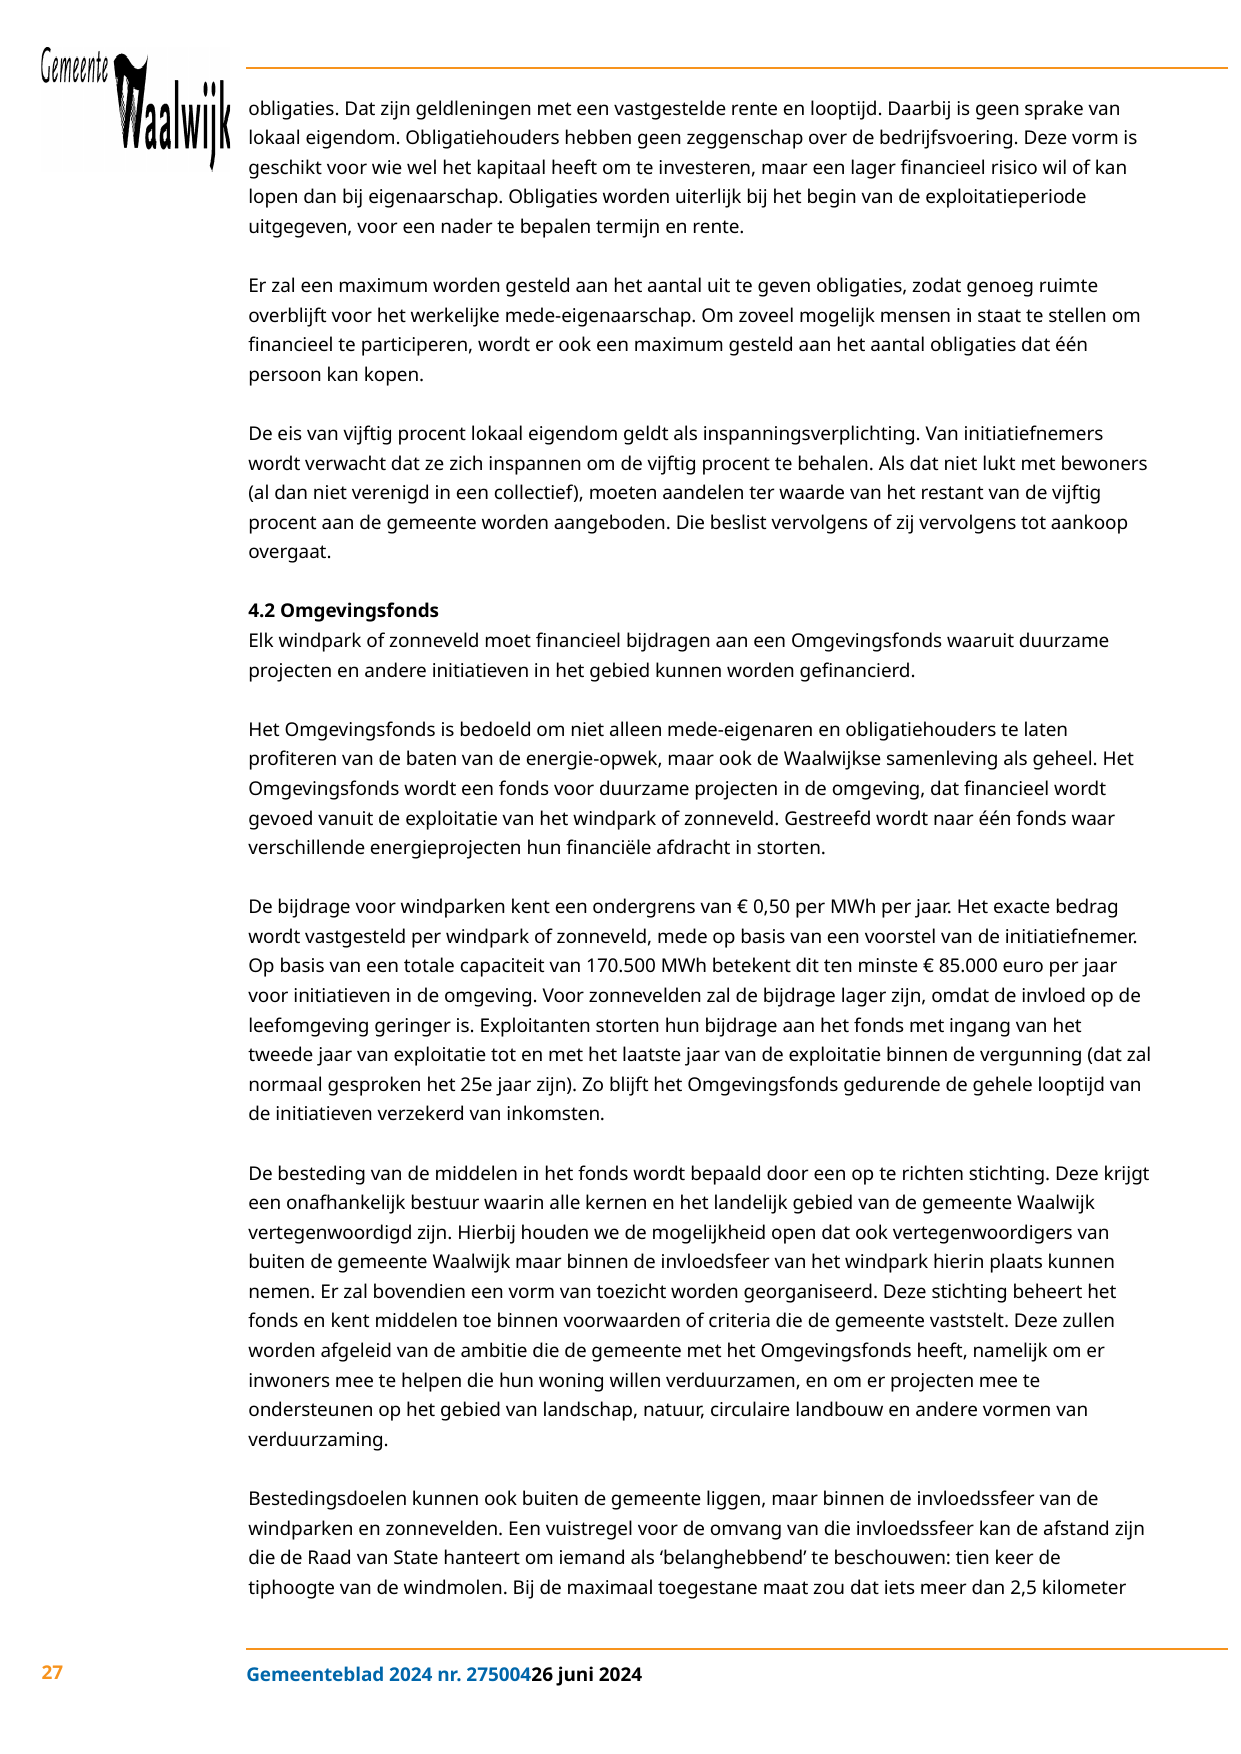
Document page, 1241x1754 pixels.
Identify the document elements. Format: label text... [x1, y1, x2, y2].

text Bestedingsdoelen kunnen ook buiten de gemeente liggen, maar binnen de invloedssfeer van de windparken en zonnevelden. Een vuistregel voor de omvang van die invloedssfeer kan de afstand zijn die de Raad van State hanteert om iemand als ‘belanghebbend’ te beschouwen: tien keer de tiphoogte van de windmolen. Bij de maximaal toegestane maat zou dat iets meer dan 2,5 kilometer [248, 1485, 1152, 1600]
text obligaties. Dat zijn geldleningen met een vastgestelde rente en looptijd. Daarbij is geen sprake van lokaal eigendom. Obligatiehouders hebben geen zeggenschap over de bedrijfsvoering. Deze vorm is geschikt voor wie wel het kapitaal heeft om te investeren, maar een lager financieel risico wil of kan lopen dan bij eigenaarschap. Obligaties worden uiterlijk bij het begin van de exploitatieperiode uitgegeven, voor een nader te bepalen termijn en rente. [248, 95, 1152, 239]
text Elk windpark of zonneveld moet financieel bijdragen aan een Omgevingsfonds waaruit duurzame projecten en andere initiatieven in het gebied kunnen worden gefinancierd. [248, 627, 1152, 683]
text De bijdrage voor windparken kent een ondergrens van € 0,50 per MWh per jaar. Het exacte bedrag wordt vastgesteld per windpark of zonneveld, mede op basis van een voorstel van de initiatiefnemer. Op basis van een totale capaciteit van 170.500 MWh betekent dit ten minste € 85.000 euro per jaar voor initiatieven in de omgeving. Voor zonnevelden zal de bijdrage lager zijn, omdat de invloed op de leefomgeving geringer is. Exploitanten storten hun bijdrage aan het fonds met ingang van het tweede jaar van exploitatie tot en met het laatste jaar van de exploitatie binnen de vergunning (dat zal normaal gesproken het 25e jaar zijn). Zo blijft het Omgevingsfonds gedurende de gehele looptijd van de initiatieven verzekerd van inkomsten. [248, 893, 1152, 1126]
picture [41, 47, 231, 172]
text 4.2 Omgevingsfonds [248, 598, 1152, 623]
text De eis van vijftig procent lokaal eigendom geldt als inspanningsverplichting. Van initiatiefnemers wordt verwacht dat ze zich inspannen om de vijftig procent te behalen. Als dat niet lukt met bewoners (al dan niet verenigd in een collectief), moeten aandelen ter waarde van het restant van de vijftig procent aan de gemeente worden aangeboden. Die beslist vervolgens of zij vervolgens tot aankoop overgaat. [248, 420, 1152, 564]
text Het Omgevingsfonds is bedoeld om niet alleen mede-eigenaren en obligatiehouders te laten profiteren van de baten van de energie-opwek, maar ook de Waalwijkse samenleving als geheel. Het Omgevingsfonds wordt een fonds voor duurzame projecten in de omgeving, dat financieel wordt gevoed vanuit de exploitatie van het windpark of zonneveld. Gestreefd wordt naar één fonds waar verschillende energieprojecten hun financiële afdracht in storten. [248, 716, 1152, 860]
text De besteding van de middelen in het fonds wordt bepaald door een op te richten stichting. Deze krijgt een onafhankelijk bestuur waarin alle kernen en het landelijk gebied van de gemeente Waalwijk vertegenwoordigd zijn. Hierbij houden we de mogelijkheid open dat ook vertegenwoordigers van buiten de gemeente Waalwijk maar binnen de invloedsfeer van het windpark hierin plaats kunnen nemen. Er zal bovendien een vorm van toezicht worden georganiseerd. Deze stichting beheert het fonds en kent middelen toe binnen voorwaarden of criteria die de gemeente vaststelt. Deze zullen worden afgeleid van de ambitie die de gemeente met het Omgevingsfonds heeft, namelijk om er inwoners mee te helpen die hun woning willen verduurzamen, en om er projecten mee te ondersteunen op het gebied van landschap, natuur, circulaire landbouw en andere vormen van verduurzaming. [248, 1160, 1152, 1452]
text Er zal een maximum worden gesteld aan het aantal uit te geven obligaties, zodat genoeg ruimte overblijft voor het werkelijke mede-eigenaarschap. Om zoveel mogelijk mensen in staat te stellen om financieel te participeren, wordt er ook een maximum gesteld aan het aantal obligaties dat één persoon kan kopen. [248, 272, 1152, 387]
